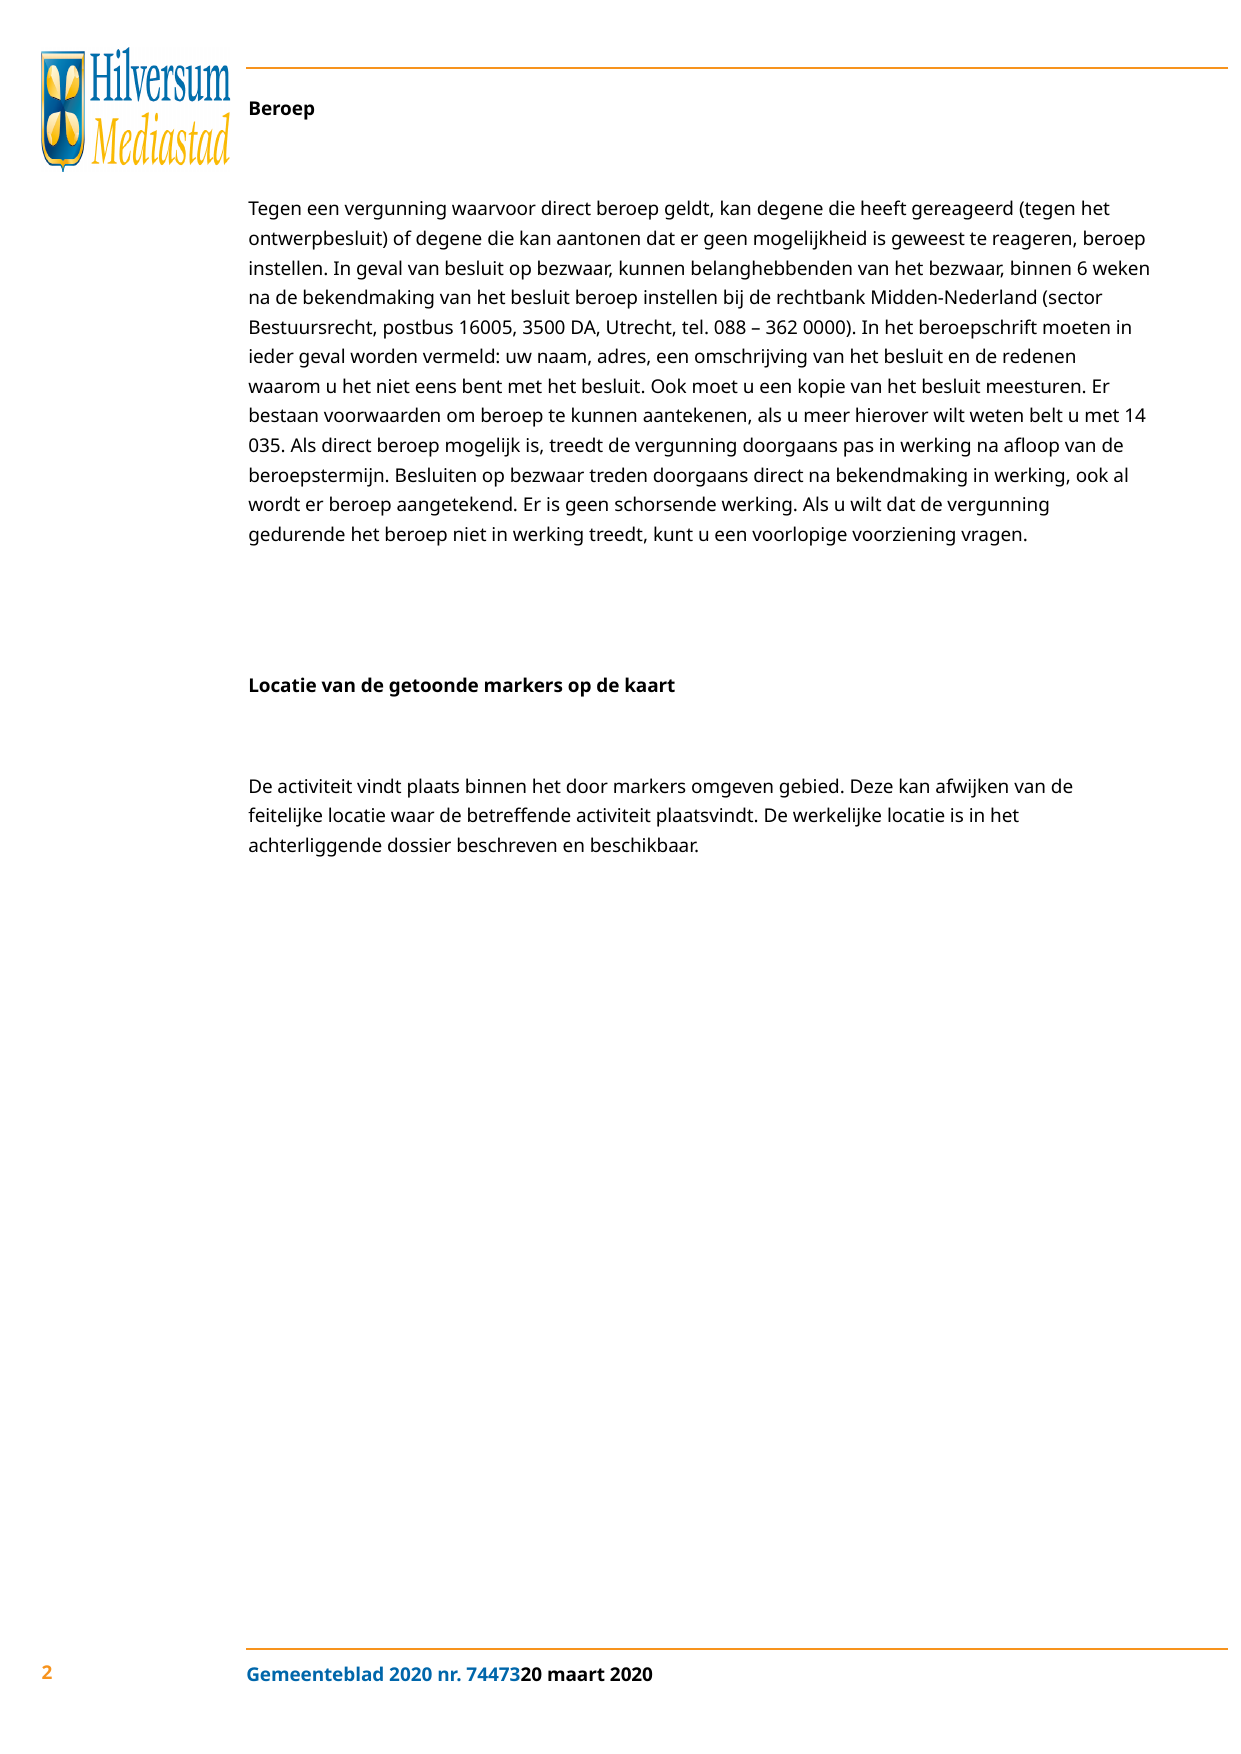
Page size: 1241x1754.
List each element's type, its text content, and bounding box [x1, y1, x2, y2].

text Locatie van de getoonde markers op de kaart [248, 672, 1152, 698]
text De activiteit vindt plaats binnen het door markers omgeven gebied. Deze kan afwijken van de feitelijke locatie waar de betreffende activiteit plaatsvindt. De werkelijke locatie is in het achterliggende dossier beschreven en beschikbaar. [248, 773, 1152, 858]
text Tegen een vergunning waarvoor direct beroep geldt, kan degene die heeft gereageerd (tegen het ontwerpbesluit) of degene die kan aantonen dat er geen mogelijkheid is geweest te reageren, beroep instellen. In geval van besluit op bezwaar, kunnen belanghebbenden van het bezwaar, binnen 6 weken na de bekendmaking van het besluit beroep instellen bij de rechtbank Midden-Nederland (sector Bestuursrecht, postbus 16005, 3500 DA, Utrecht, tel. 088 – 362 0000). In het beroepschrift moeten in ieder geval worden vermeld: uw naam, adres, een omschrijving van het besluit en de redenen waarom u het niet eens bent met het besluit. Ook moet u een kopie van het besluit meesturen. Er bestaan voorwaarden om beroep te kunnen aantekenen, als u meer hierover wilt weten belt u met 14 035. Als direct beroep mogelijk is, treedt de vergunning doorgaans pas in werking na afloop van de beroepstermijn. Besluiten op bezwaar treden doorgaans direct na bekendmaking in werking, ook al wordt er beroep aangetekend. Er is geen schorsende werking. Als u wilt dat de vergunning gedurende het beroep niet in werking treedt, kunt u een voorlopige voorziening vragen. [248, 196, 1152, 547]
picture [41, 47, 231, 172]
text Beroep [248, 95, 1152, 121]
